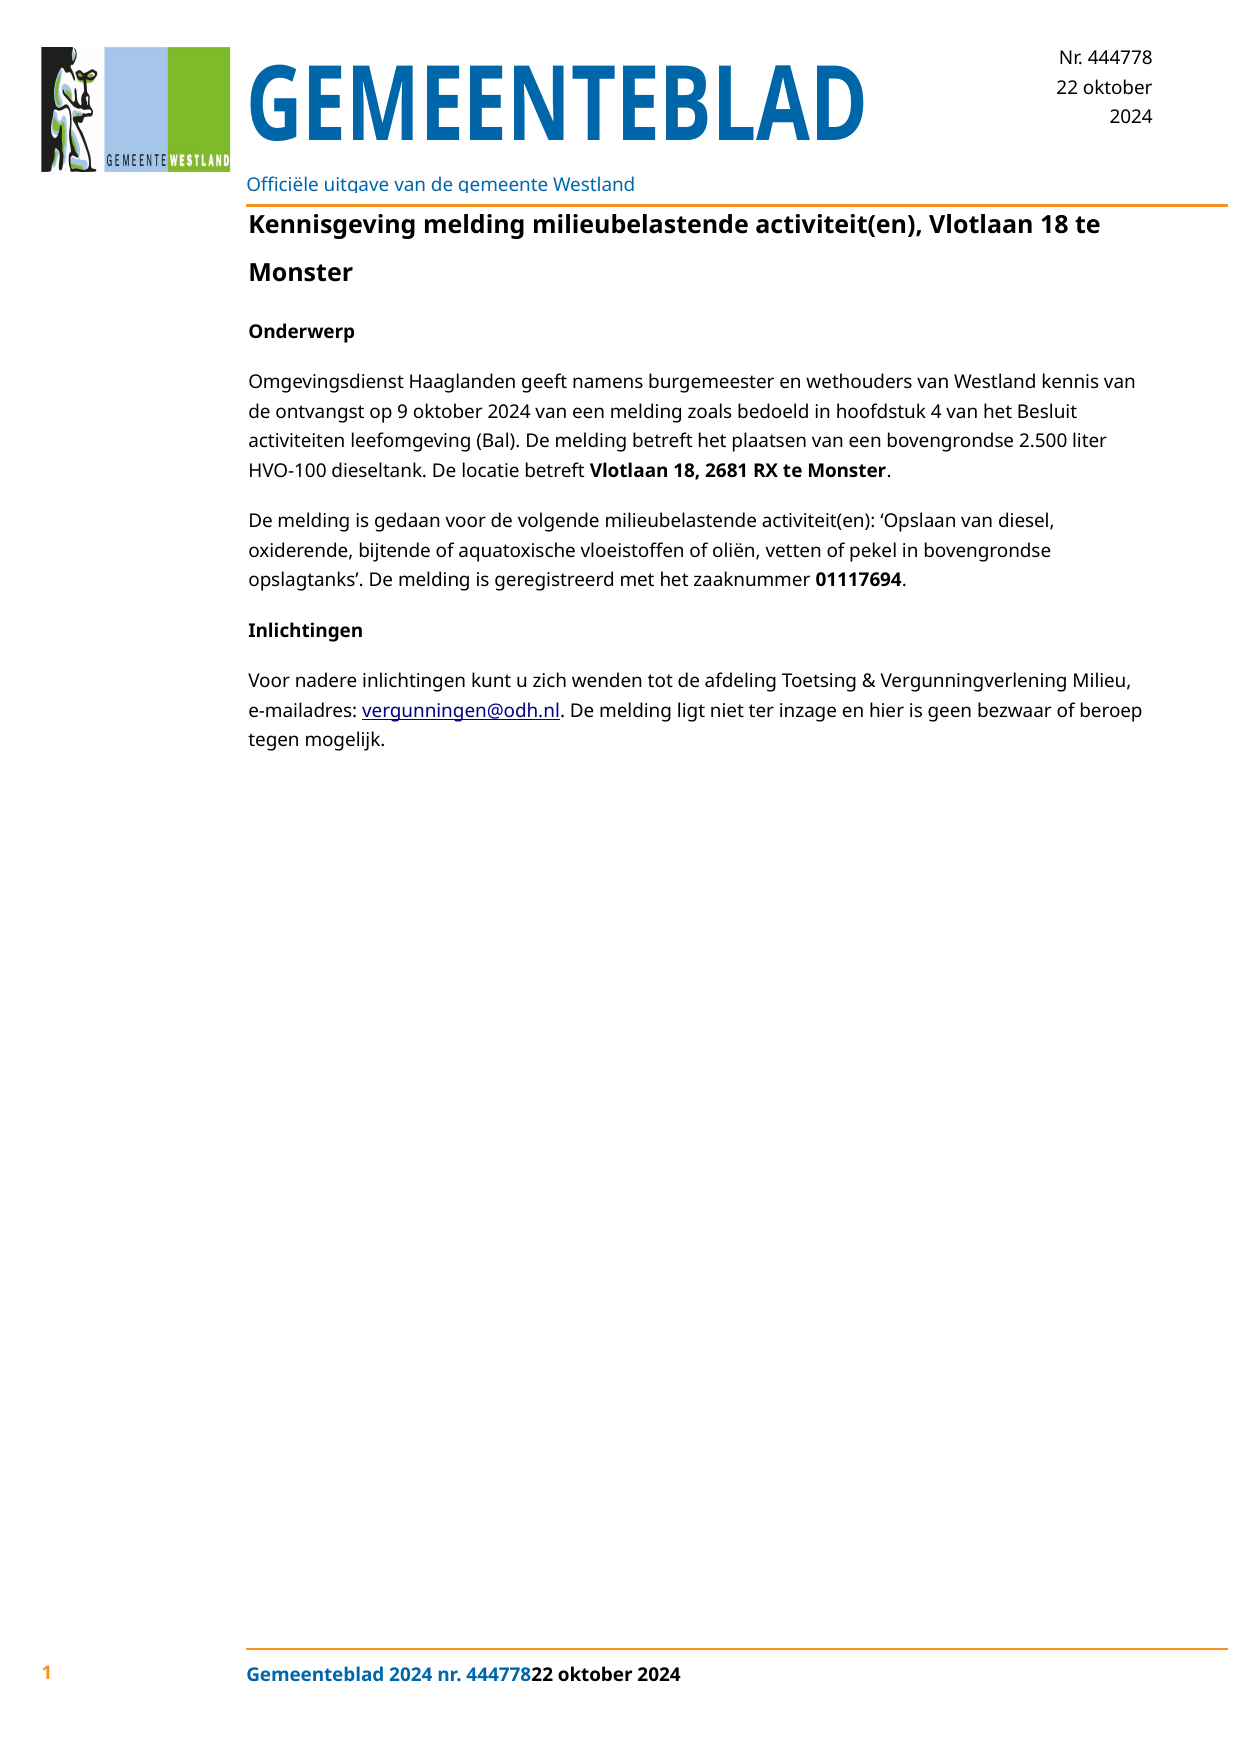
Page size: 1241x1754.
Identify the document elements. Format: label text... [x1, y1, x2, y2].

text De melding is gedaan voor de volgende milieubelastende activiteit(en): ‘Opslaan van diesel, oxiderende, bijtende of aquatoxische vloeistoffen of oliën, vetten of pekel in bovengrondse opslagtanks’. De melding is geregistreerd met het zaaknummer 01117694. [248, 507, 1152, 592]
text Inlichtingen [248, 617, 1152, 643]
text Kennisgeving melding milieubelastende activiteit(en), Vlotlaan 18 te Monster [248, 207, 1152, 288]
text Onderwerp [248, 318, 1152, 344]
text Omgevingsdienst Haaglanden geeft namens burgemeester en wethouders van Westland kennis van de ontvangst op 9 oktober 2024 van een melding zoals bedoeld in hoofdstuk 4 van het Besluit activiteiten leefomgeving (Bal). De melding betreft het plaatsen van een bovengrondse 2.500 liter HVO-100 dieseltank. De locatie betreft Vlotlaan 18, 2681 RX te Monster. [248, 368, 1152, 483]
text Voor nadere inlichtingen kunt u zich wenden tot de afdeling Toetsing & Vergunningverlening Milieu, e-mailadres: vergunningen@odh.nl. De melding ligt niet ter inzage en hier is geen bezwaar of beroep tegen mogelijk. [248, 667, 1152, 752]
picture [41, 47, 231, 172]
